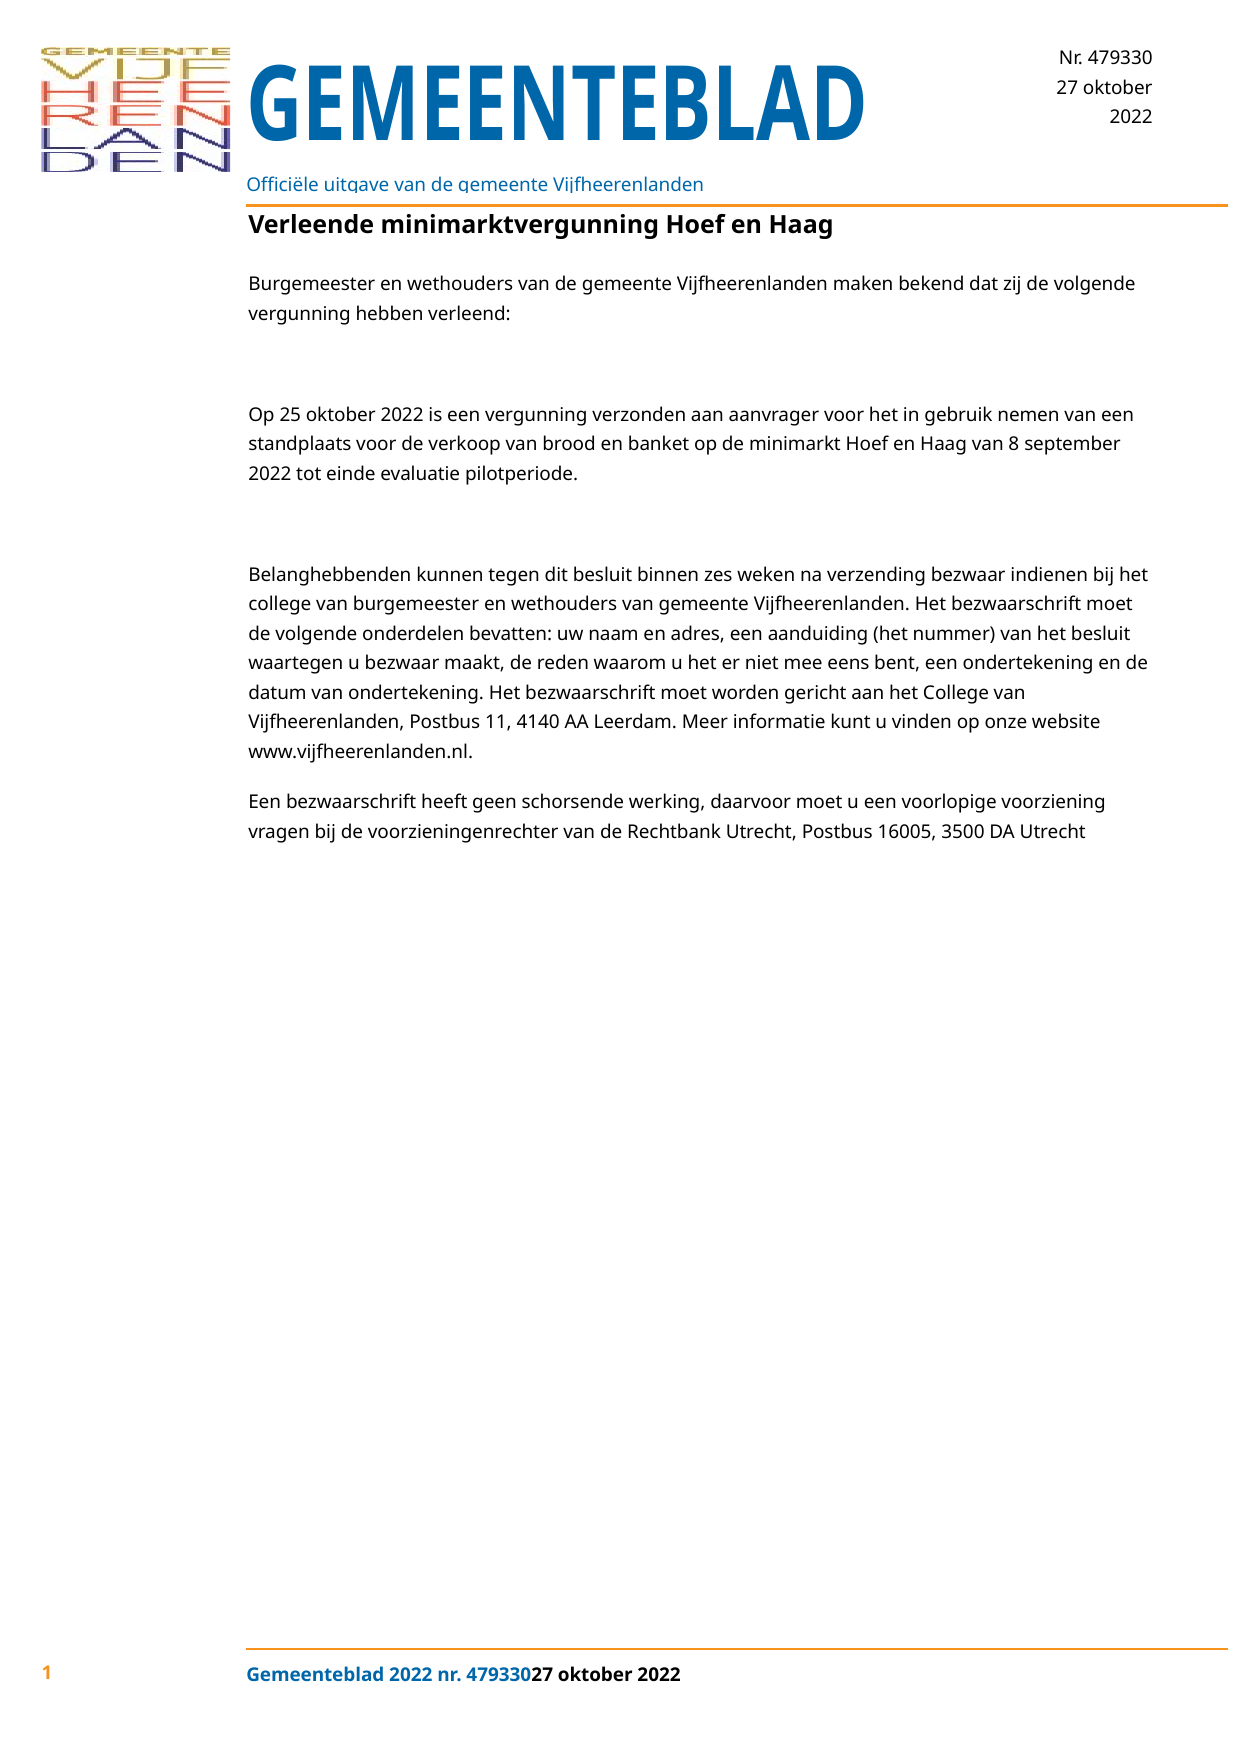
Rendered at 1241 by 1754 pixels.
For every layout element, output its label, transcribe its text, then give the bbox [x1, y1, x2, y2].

text Verleende minimarktvergunning Hoef en Haag [248, 207, 1152, 241]
text Op 25 oktober 2022 is een vergunning verzonden aan aanvrager voor het in gebruik nemen van een standplaats voor de verkoop van brood en banket op de minimarkt Hoef en Haag van 8 september 2022 tot einde evaluatie pilotperiode. [248, 401, 1152, 486]
text Burgemeester en wethouders van de gemeente Vijfheerenlanden maken bekend dat zij de volgende vergunning hebben verleend: [248, 270, 1152, 326]
picture [41, 47, 231, 172]
text Een bezwaarschrift heeft geen schorsende werking, daarvoor moet u een voorlopige voorziening vragen bij de voorzieningenrechter van de Rechtbank Utrecht, Postbus 16005, 3500 DA Utrecht [248, 789, 1152, 844]
text Belanghebbenden kunnen tegen dit besluit binnen zes weken na verzending bezwaar indienen bij het college van burgemeester en wethouders van gemeente Vijfheerenlanden. Het bezwaarschrift moet de volgende onderdelen bevatten: uw naam en adres, een aanduiding (het nummer) van het besluit waartegen u bezwaar maakt, de reden waarom u het er niet mee eens bent, een ondertekening en de datum van ondertekening. Het bezwaarschrift moet worden gericht aan het College van Vijfheerenlanden, Postbus 11, 4140 AA Leerdam. Meer informatie kunt u vinden op onze website www.vijfheerenlanden.nl. [248, 561, 1152, 764]
